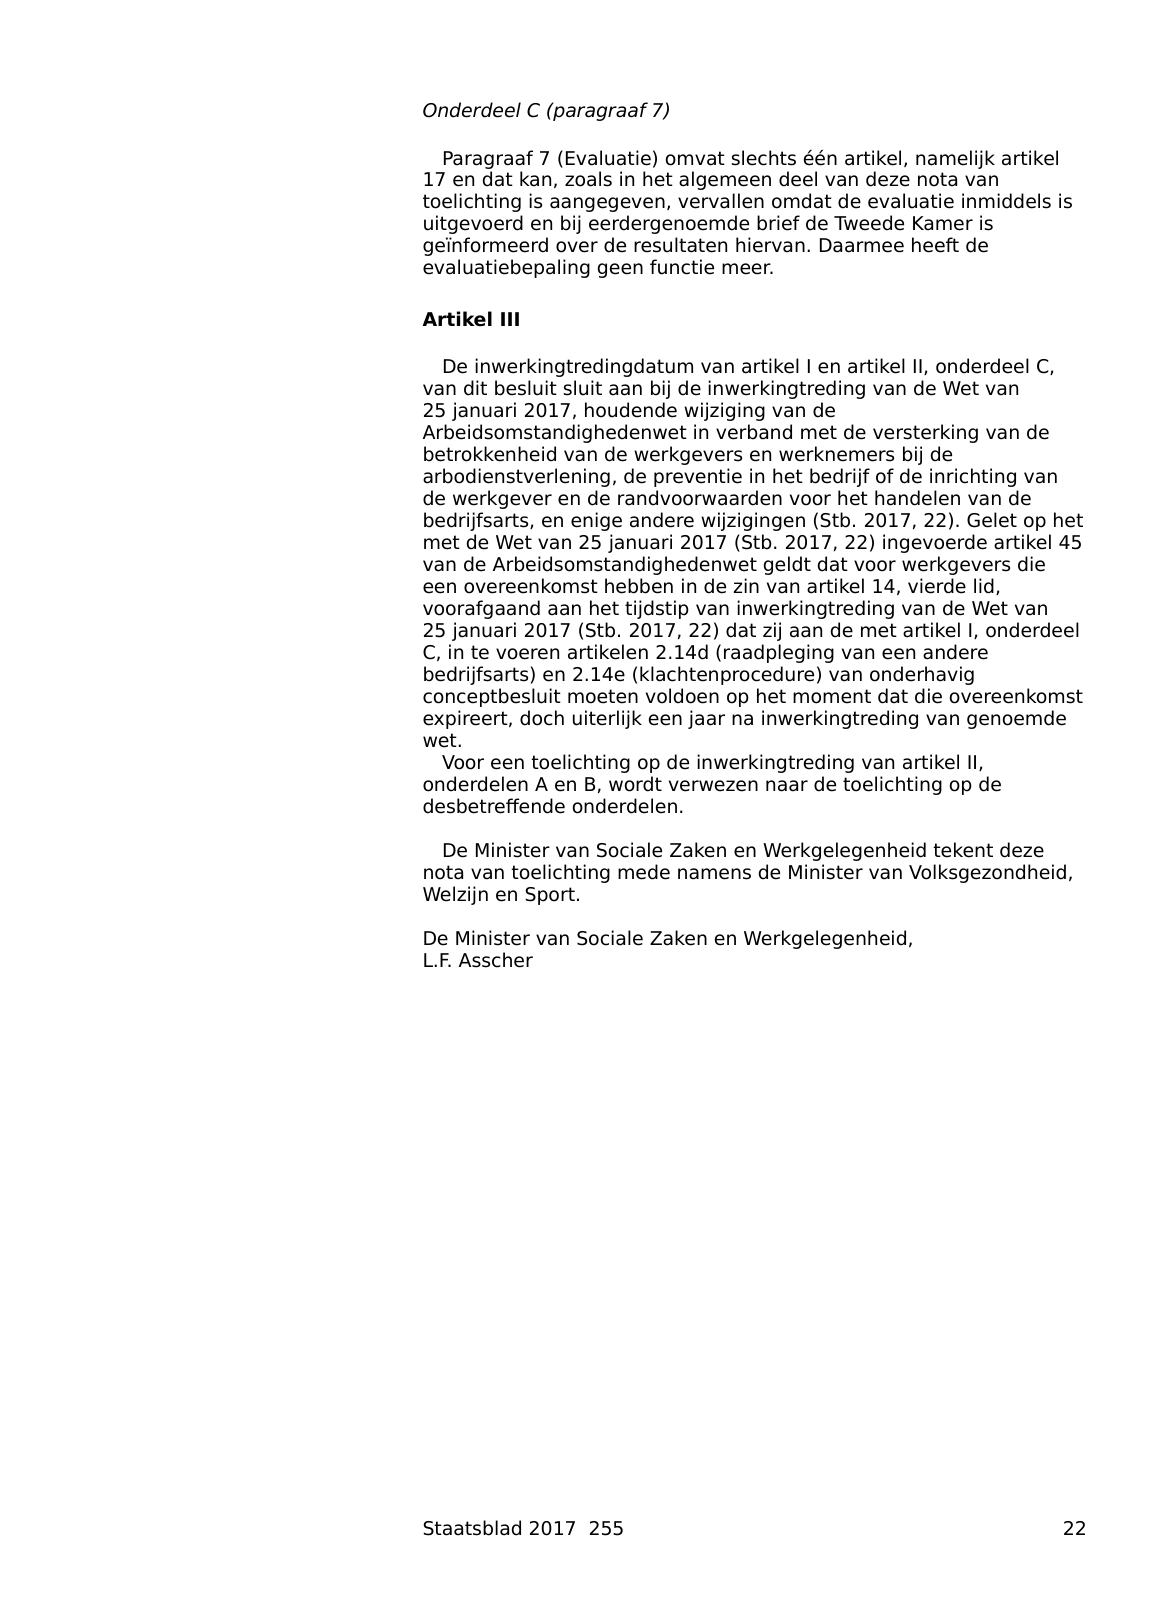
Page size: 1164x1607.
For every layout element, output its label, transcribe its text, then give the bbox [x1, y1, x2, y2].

subtitle Artikel III [422, 309, 1087, 331]
text De Minister van Sociale Zaken en Werkgelegenheid tekent deze nota van toelichting mede namens de Minister van Volksgezondheid, Welzijn en Sport. [422, 840, 1087, 906]
text Voor een toelichting op de inwerkingtreding van artikel II, onderdelen A en B, wordt verwezen naar de toelichting op de desbetreffende onderdelen. [422, 752, 1087, 818]
subtitle Onderdeel C (paragraaf 7) [422, 100, 1087, 122]
text Paragraaf 7 (Evaluatie) omvat slechts één artikel, namelijk artikel 17 en dat kan, zoals in het algemeen deel van deze nota van toelichting is aangegeven, vervallen omdat de evaluatie inmiddels is uitgevoerd en bij eerdergenoemde brief de Tweede Kamer is geïnformeerd over de resultaten hiervan. Daarmee heeft de evaluatiebepaling geen functie meer. [422, 147, 1087, 279]
text De inwerkingtredingdatum van artikel I en artikel II, onderdeel C, van dit besluit sluit aan bij de inwerkingtreding van de Wet van 25 januari 2017, houdende wijziging van de Arbeidsomstandighedenwet in verband met de versterking van de betrokkenheid van de werkgevers en werknemers bij de arbodienstverlening, de preventie in het bedrijf of de inrichting van de werkgever en de randvoorwaarden voor het handelen van de bedrijfsarts, en enige andere wijzigingen (Stb. 2017, 22). Gelet op het met de Wet van 25 januari 2017 (Stb. 2017, 22) ingevoerde artikel 45 van de Arbeidsomstandighedenwet geldt dat voor werkgevers die een overeenkomst hebben in de zin van artikel 14, vierde lid, voorafgaand aan het tijdstip van inwerkingtreding van de Wet van 25 januari 2017 (Stb. 2017, 22) dat zij aan de met artikel I, onderdeel C, in te voeren artikelen 2.14d (raadpleging van een andere bedrijfsarts) en 2.14e (klachtenprocedure) van onderhavig conceptbesluit moeten voldoen op het moment dat die overeenkomst expireert, doch uiterlijk een jaar na inwerkingtreding van genoemde wet. [422, 356, 1087, 752]
text De Minister van Sociale Zaken en Werkgelegenheid, L.F. Asscher [422, 928, 1087, 972]
